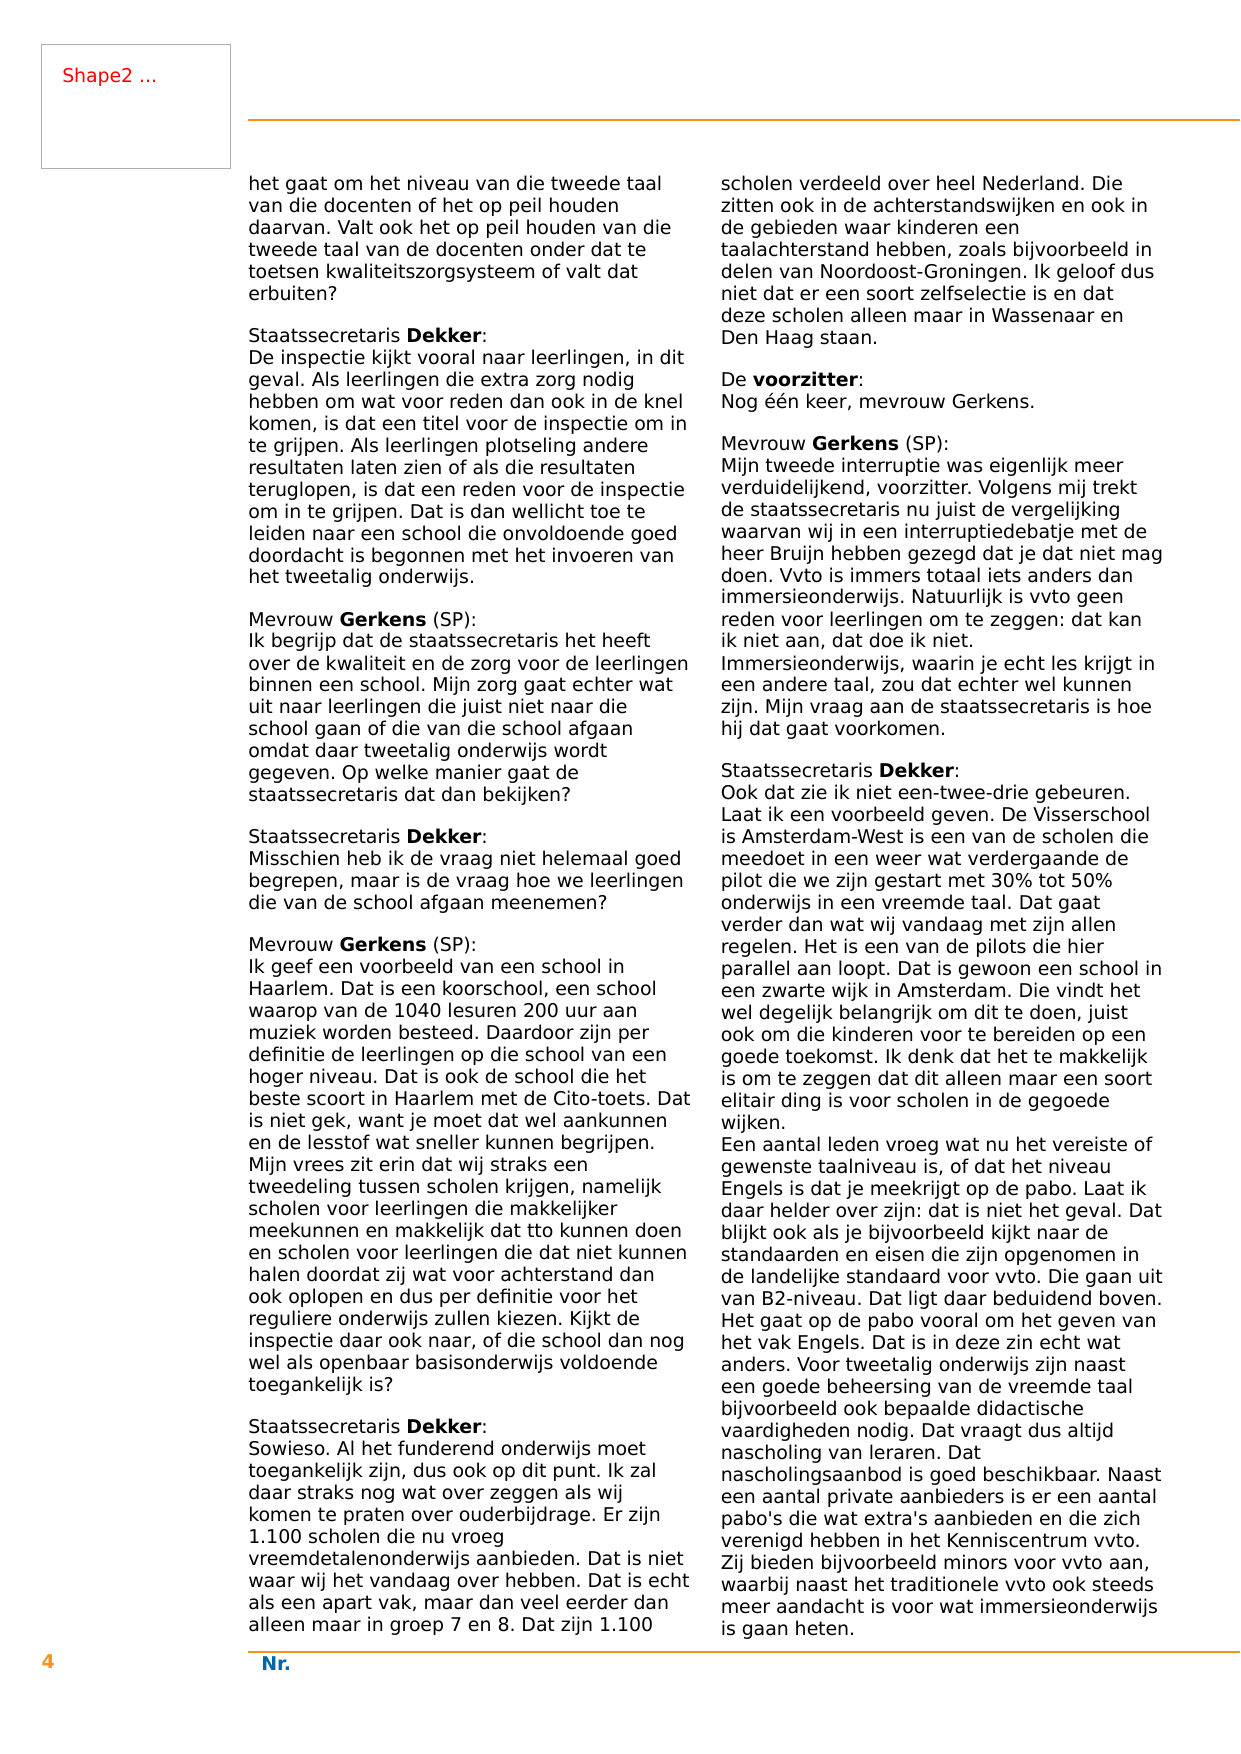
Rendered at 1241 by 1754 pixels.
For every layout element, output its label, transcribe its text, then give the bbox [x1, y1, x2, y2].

text scholen verdeeld over heel Nederland. Die zitten ook in de achterstandswijken en ook in de gebieden waar kinderen een taalachterstand hebben, zoals bijvoorbeeld in delen van Noordoost-Groningen. Ik geloof dus niet dat er een soort zelfselectie is en dat deze scholen alleen maar in Wassenaar en Den Haag staan. [721, 173, 1163, 349]
text Staatssecretaris Dekker: [248, 826, 691, 848]
text Ook dat zie ik niet een-twee-drie gebeuren. Laat ik een voorbeeld geven. De Visserschool is Amsterdam-West is een van de scholen die meedoet in een weer wat verdergaande de pilot die we zijn gestart met 30% tot 50% onderwijs in een vreemde taal. Dat gaat verder dan wat wij vandaag met zijn allen regelen. Het is een van de pilots die hier parallel aan loopt. Dat is gewoon een school in een zwarte wijk in Amsterdam. Die vindt het wel degelijk belangrijk om dit te doen, juist ook om die kinderen voor te bereiden op een goede toekomst. Ik denk dat het te makkelijk is om te zeggen dat dit alleen maar een soort elitair ding is voor scholen in de gegoede wijken. [721, 782, 1163, 1134]
text het gaat om het niveau van die tweede taal van die docenten of het op peil houden daarvan. Valt ook het op peil houden van die tweede taal van de docenten onder dat te toetsen kwaliteitszorgsysteem of valt dat erbuiten? [248, 173, 691, 305]
text Staatssecretaris Dekker: [721, 760, 1163, 782]
text Nog één keer, mevrouw Gerkens. [721, 391, 1163, 413]
text Staatssecretaris Dekker: [248, 325, 691, 347]
text Misschien heb ik de vraag niet helemaal goed begrepen, maar is de vraag hoe we leerlingen die van de school afgaan meenemen? [248, 848, 691, 914]
text De voorzitter: [721, 369, 1163, 391]
text Mevrouw Gerkens (SP): [248, 608, 691, 630]
text De inspectie kijkt vooral naar leerlingen, in dit geval. Als leerlingen die extra zorg nodig hebben om wat voor reden dan ook in de knel komen, is dat een titel voor de inspectie om in te grijpen. Als leerlingen plotseling andere resultaten laten zien of als die resultaten teruglopen, is dat een reden voor de inspectie om in te grijpen. Dat is dan wellicht toe te leiden naar een school die onvoldoende goed doordacht is begonnen met het invoeren van het tweetalig onderwijs. [248, 347, 691, 588]
text Een aantal leden vroeg wat nu het vereiste of gewenste taalniveau is, of dat het niveau Engels is dat je meekrijgt op de pabo. Laat ik daar helder over zijn: dat is niet het geval. Dat blijkt ook als je bijvoorbeeld kijkt naar de standaarden en eisen die zijn opgenomen in de landelijke standaard voor vvto. Die gaan uit van B2-niveau. Dat ligt daar beduidend boven. Het gaat op de pabo vooral om het geven van het vak Engels. Dat is in deze zin echt wat anders. Voor tweetalig onderwijs zijn naast een goede beheersing van de vreemde taal bijvoorbeeld ook bepaalde didactische vaardigheden nodig. Dat vraagt dus altijd nascholing van leraren. Dat nascholingsaanbod is goed beschikbaar. Naast een aantal private aanbieders is er een aantal pabo's die wat extra's aanbieden en die zich verenigd hebben in het Kenniscentrum vvto. Zij bieden bijvoorbeeld minors voor vvto aan, waarbij naast het traditionele vvto ook steeds meer aandacht is voor wat immersieonderwijs is gaan heten. [721, 1134, 1163, 1639]
text Mevrouw Gerkens (SP): [721, 433, 1163, 454]
text Staatssecretaris Dekker: [248, 1416, 691, 1438]
text Ik begrijp dat de staatssecretaris het heeft over de kwaliteit en de zorg voor de leerlingen binnen een school. Mijn zorg gaat echter wat uit naar leerlingen die juist niet naar die school gaan of die van die school afgaan omdat daar tweetalig onderwijs wordt gegeven. Op welke manier gaat de staatssecretaris dat dan bekijken? [248, 630, 691, 806]
text Ik geef een voorbeeld van een school in Haarlem. Dat is een koorschool, een school waarop van de 1040 lesuren 200 uur aan muziek worden besteed. Daardoor zijn per definitie de leerlingen op die school van een hoger niveau. Dat is ook de school die het beste scoort in Haarlem met de Cito-toets. Dat is niet gek, want je moet dat wel aankunnen en de lesstof wat sneller kunnen begrijpen. Mijn vrees zit erin dat wij straks een tweedeling tussen scholen krijgen, namelijk scholen voor leerlingen die makkelijker meekunnen en makkelijk dat tto kunnen doen en scholen voor leerlingen die dat niet kunnen halen doordat zij wat voor achterstand dan ook oplopen en dus per definitie voor het reguliere onderwijs zullen kiezen. Kijkt de inspectie daar ook naar, of die school dan nog wel als openbaar basisonderwijs voldoende toegankelijk is? [248, 956, 691, 1396]
text Mevrouw Gerkens (SP): [248, 934, 691, 956]
text Sowieso. Al het funderend onderwijs moet toegankelijk zijn, dus ook op dit punt. Ik zal daar straks nog wat over zeggen als wij komen te praten over ouderbijdrage. Er zijn 1.100 scholen die nu vroeg vreemdetalenonderwijs aanbieden. Dat is niet waar wij het vandaag over hebben. Dat is echt als een apart vak, maar dan veel eerder dan alleen maar in groep 7 en 8. Dat zijn 1.100 [248, 1438, 691, 1636]
text Mijn tweede interruptie was eigenlijk meer verduidelijkend, voorzitter. Volgens mij trekt de staatssecretaris nu juist de vergelijking waarvan wij in een interruptiedebatje met de heer Bruijn hebben gezegd dat je dat niet mag doen. Vvto is immers totaal iets anders dan immersieonderwijs. Natuurlijk is vvto geen reden voor leerlingen om te zeggen: dat kan ik niet aan, dat doe ik niet. Immersieonderwijs, waarin je echt les krijgt in een andere taal, zou dat echter wel kunnen zijn. Mijn vraag aan de staatssecretaris is hoe hij dat gaat voorkomen. [721, 454, 1163, 740]
